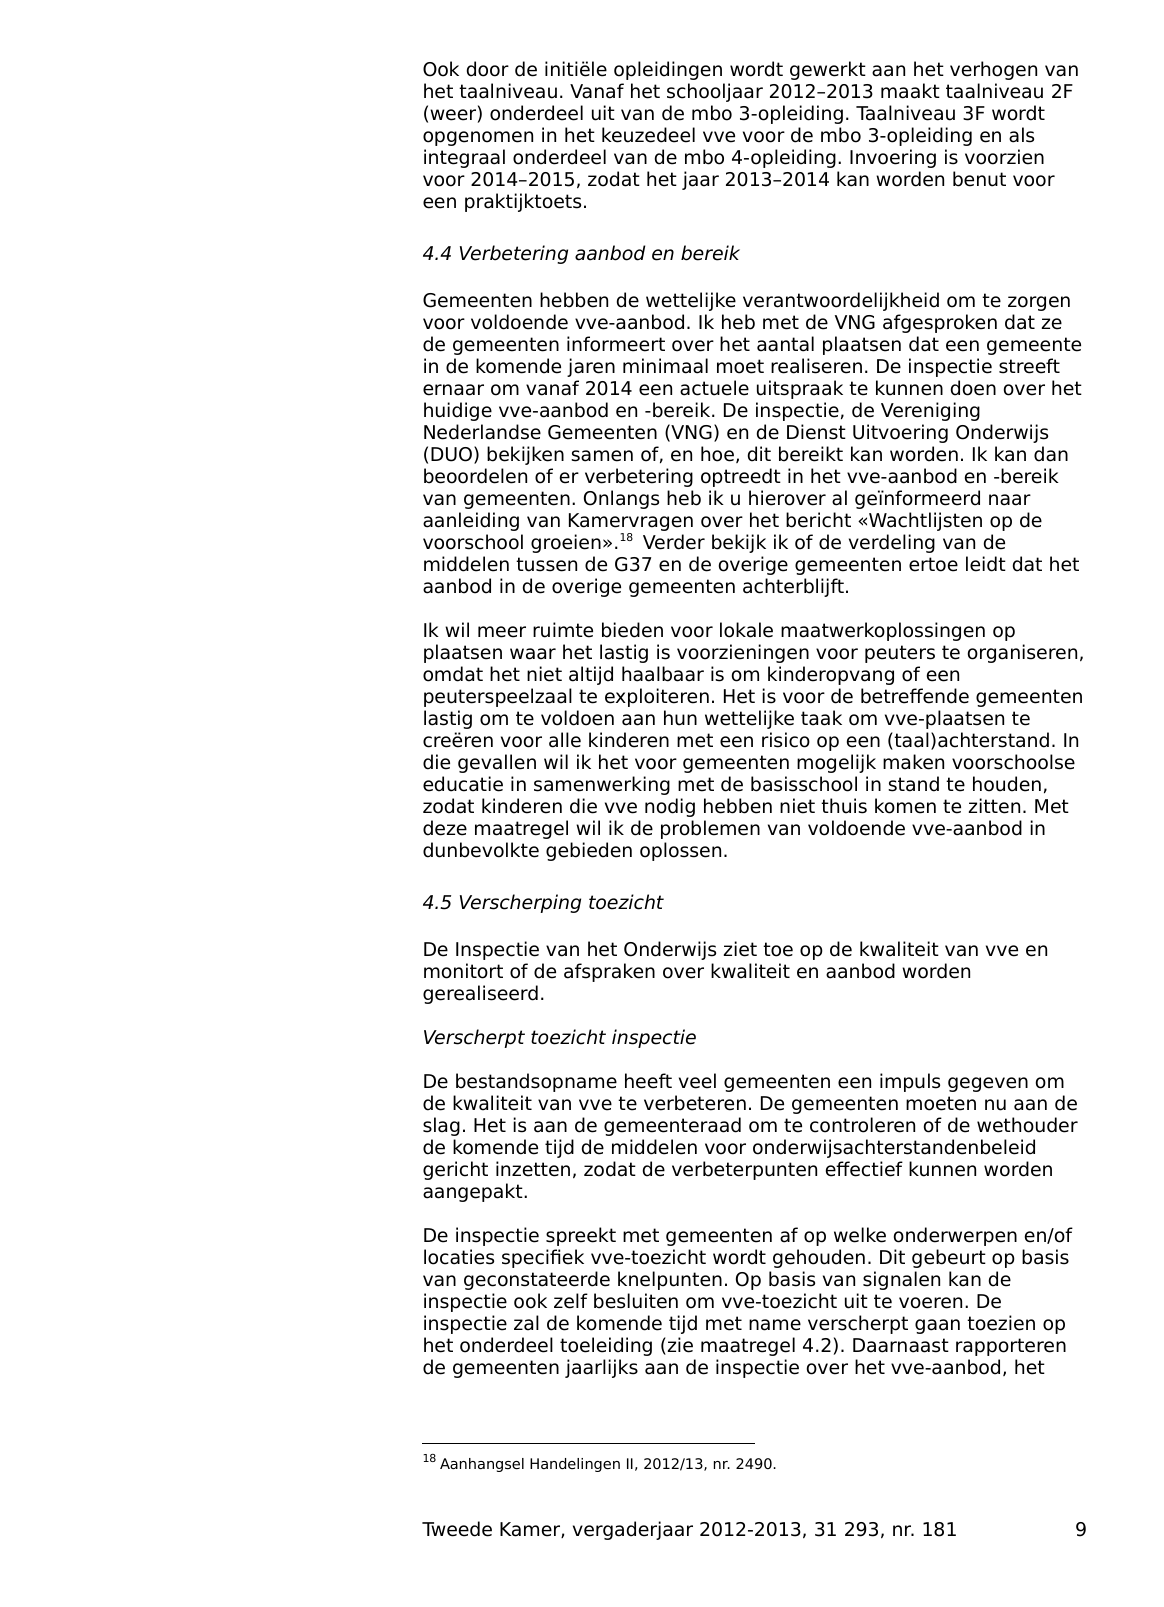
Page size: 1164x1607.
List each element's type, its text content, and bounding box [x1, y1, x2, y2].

text De bestandsopname heeft veel gemeenten een impuls gegeven om de kwaliteit van vve te verbeteren. De gemeenten moeten nu aan de slag. Het is aan de gemeenteraad om te controleren of de wethouder de komende tijd de middelen voor onderwijsachterstandenbeleid gericht inzetten, zodat de verbeterpunten effectief kunnen worden aangepakt. [422, 1071, 1087, 1203]
text Gemeenten hebben de wettelijke verantwoordelijkheid om te zorgen voor voldoende vve-aanbod. Ik heb met de VNG afgesproken dat ze de gemeenten informeert over het aantal plaatsen dat een gemeente in de komende jaren minimaal moet realiseren. De inspectie streeft ernaar om vanaf 2014 een actuele uitspraak te kunnen doen over het huidige vve-aanbod en -bereik. De inspectie, de Vereniging Nederlandse Gemeenten (VNG) en de Dienst Uitvoering Onderwijs (DUO) bekijken samen of, en hoe, dit bereikt kan worden. Ik kan dan beoordelen of er verbetering optreedt in het vve-aanbod en -bereik van gemeenten. Onlangs heb ik u hierover al geïnformeerd naar aanleiding van Kamervragen over het bericht «Wachtlijsten op de voorschool groeien». Verder bekijk ik of de verdeling van de middelen tussen de G37 en de overige gemeenten ertoe leidt dat het aanbod in de overige gemeenten achterblijft. [422, 290, 1087, 598]
subtitle 4.5 Verscherping toezicht [422, 892, 1087, 913]
subtitle Verscherpt toezicht inspectie [422, 1027, 1087, 1049]
text De inspectie spreekt met gemeenten af op welke onderwerpen en/of locaties specifiek vve-toezicht wordt gehouden. Dit gebeurt op basis van geconstateerde knelpunten. Op basis van signalen kan de inspectie ook zelf besluiten om vve-toezicht uit te voeren. De inspectie zal de komende tijd met name verscherpt gaan toezien op het onderdeel toeleiding (zie maatregel 4.2). Daarnaast rapporteren de gemeenten jaarlijks aan de inspectie over het vve-aanbod, het [422, 1225, 1087, 1379]
text Aanhangsel Handelingen II, 2012/13, nr. 2490. [422, 1452, 1087, 1474]
text Ook door de initiële opleidingen wordt gewerkt aan het verhogen van het taalniveau. Vanaf het schooljaar 2012–2013 maakt taalniveau 2F (weer) onderdeel uit van de mbo 3-opleiding. Taalniveau 3F wordt opgenomen in het keuzedeel vve voor de mbo 3-opleiding en als integraal onderdeel van de mbo 4-opleiding. Invoering is voorzien voor 2014–2015, zodat het jaar 2013–2014 kan worden benut voor een praktijktoets. [422, 59, 1087, 213]
subtitle 4.4 Verbetering aanbod en bereik [422, 243, 1087, 265]
text De Inspectie van het Onderwijs ziet toe op de kwaliteit van vve en monitort of de afspraken over kwaliteit en aanbod worden gerealiseerd. [422, 938, 1087, 1004]
text Ik wil meer ruimte bieden voor lokale maatwerkoplossingen op plaatsen waar het lastig is voorzieningen voor peuters te organiseren, omdat het niet altijd haalbaar is om kinderopvang of een peuterspeelzaal te exploiteren. Het is voor de betreffende gemeenten lastig om te voldoen aan hun wettelijke taak om vve-plaatsen te creëren voor alle kinderen met een risico op een (taal)achterstand. In die gevallen wil ik het voor gemeenten mogelijk maken voorschoolse educatie in samenwerking met de basisschool in stand te houden, zodat kinderen die vve nodig hebben niet thuis komen te zitten. Met deze maatregel wil ik de problemen van voldoende vve-aanbod in dunbevolkte gebieden oplossen. [422, 620, 1087, 862]
